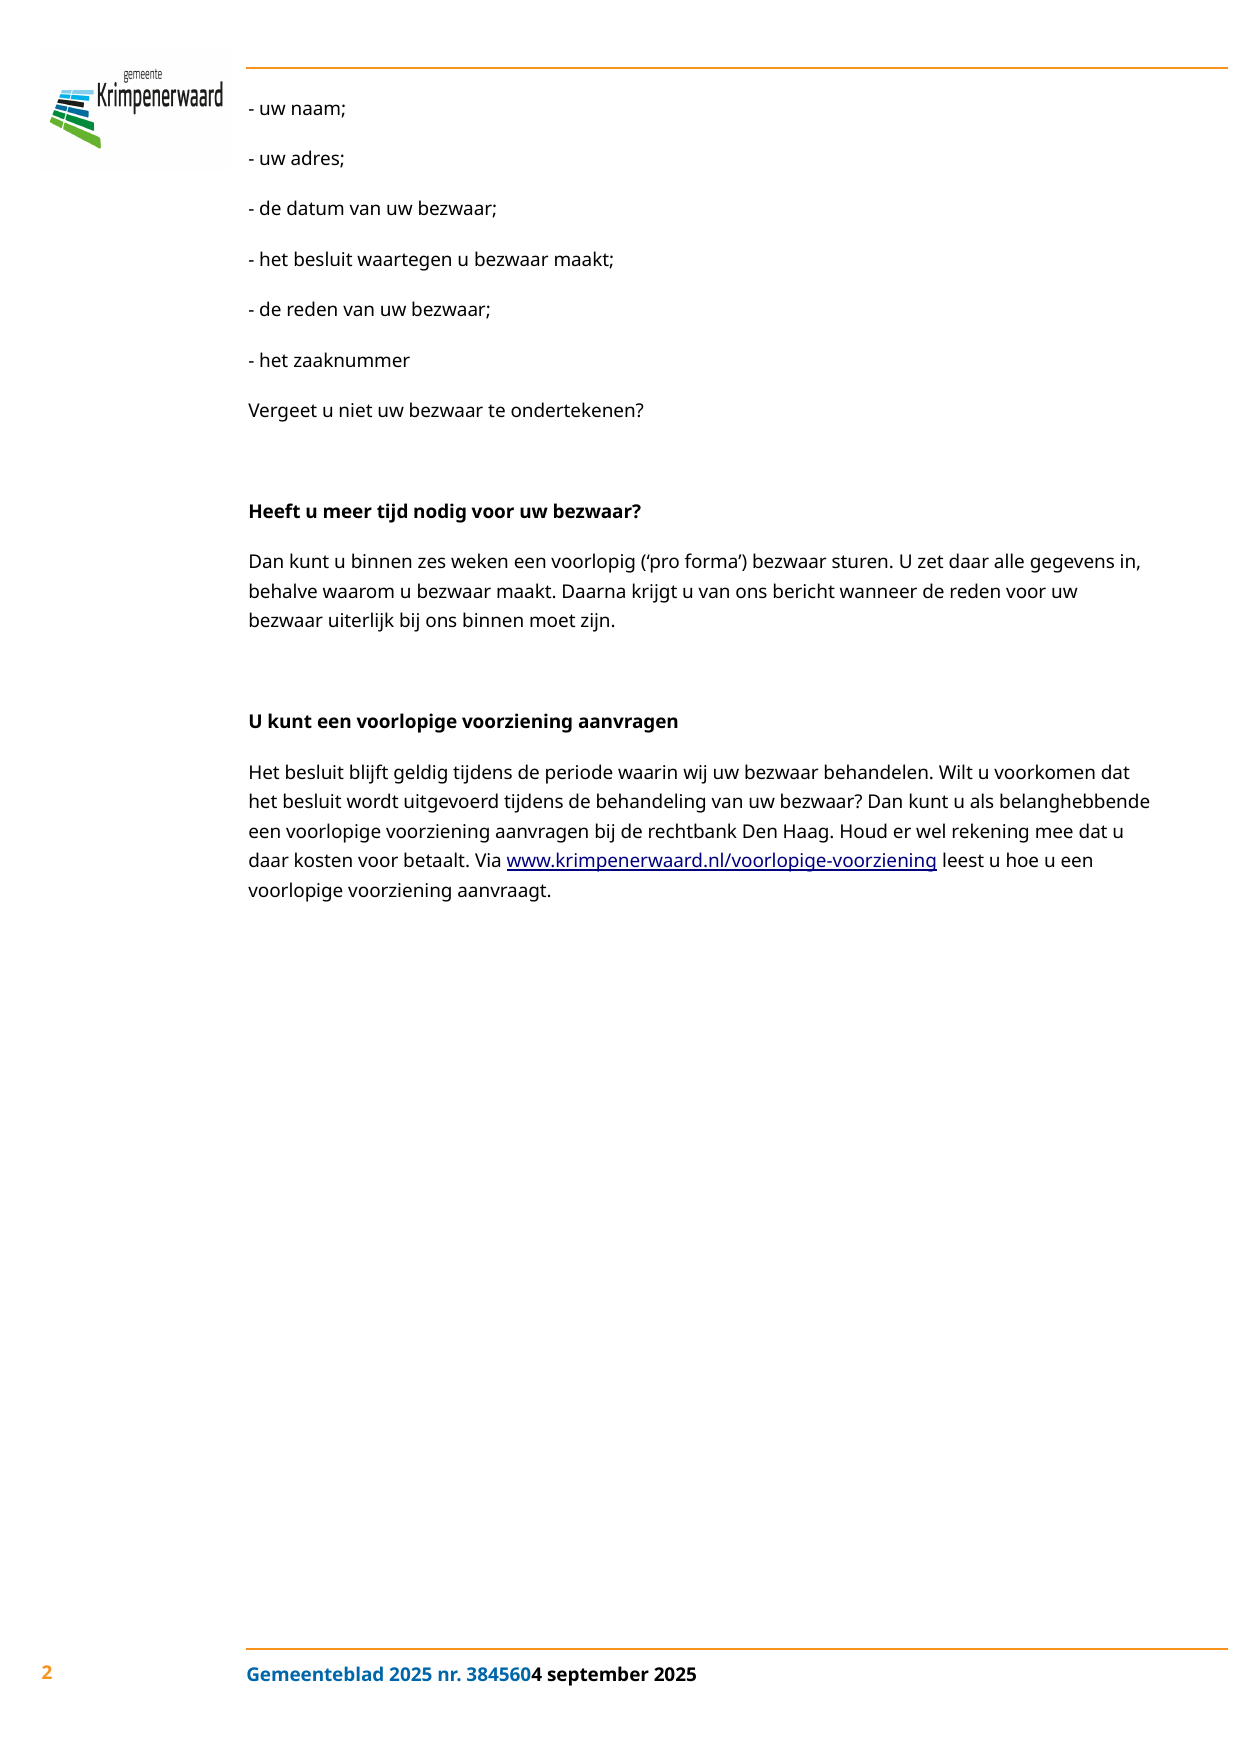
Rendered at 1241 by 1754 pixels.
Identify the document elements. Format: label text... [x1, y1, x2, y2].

text Vergeet u niet uw bezwaar te ondertekenen? [248, 397, 1152, 423]
text U kunt een voorlopige voorziening aanvragen [248, 708, 1152, 734]
text - de datum van uw bezwaar; [248, 196, 1152, 221]
text Het besluit blijft geldig tijdens de periode waarin wij uw bezwaar behandelen. Wilt u voorkomen dat het besluit wordt uitgevoerd tijdens de behandeling van uw bezwaar? Dan kunt u als belanghebbende een voorlopige voorziening aanvragen bij de rechtbank Den Haag. Houd er wel rekening mee dat u daar kosten voor betaalt. Via www.krimpenerwaard.nl/voorlopige-voorziening leest u hoe u een voorlopige voorziening aanvraagt. [248, 759, 1152, 903]
text - het zaaknummer [248, 347, 1152, 373]
text - uw adres; [248, 145, 1152, 171]
text - het besluit waartegen u bezwaar maakt; [248, 246, 1152, 272]
text Heeft u meer tijd nodig voor uw bezwaar? [248, 498, 1152, 524]
text - uw naam; [248, 95, 1152, 121]
text Dan kunt u binnen zes weken een voorlopig (‘pro forma’) bezwaar sturen. U zet daar alle gegevens in, behalve waarom u bezwaar maakt. Daarna krijgt u van ons bericht wanneer de reden voor uw bezwaar uiterlijk bij ons binnen moet zijn. [248, 548, 1152, 633]
text - de reden van uw bezwaar; [248, 296, 1152, 322]
picture [41, 47, 231, 172]
